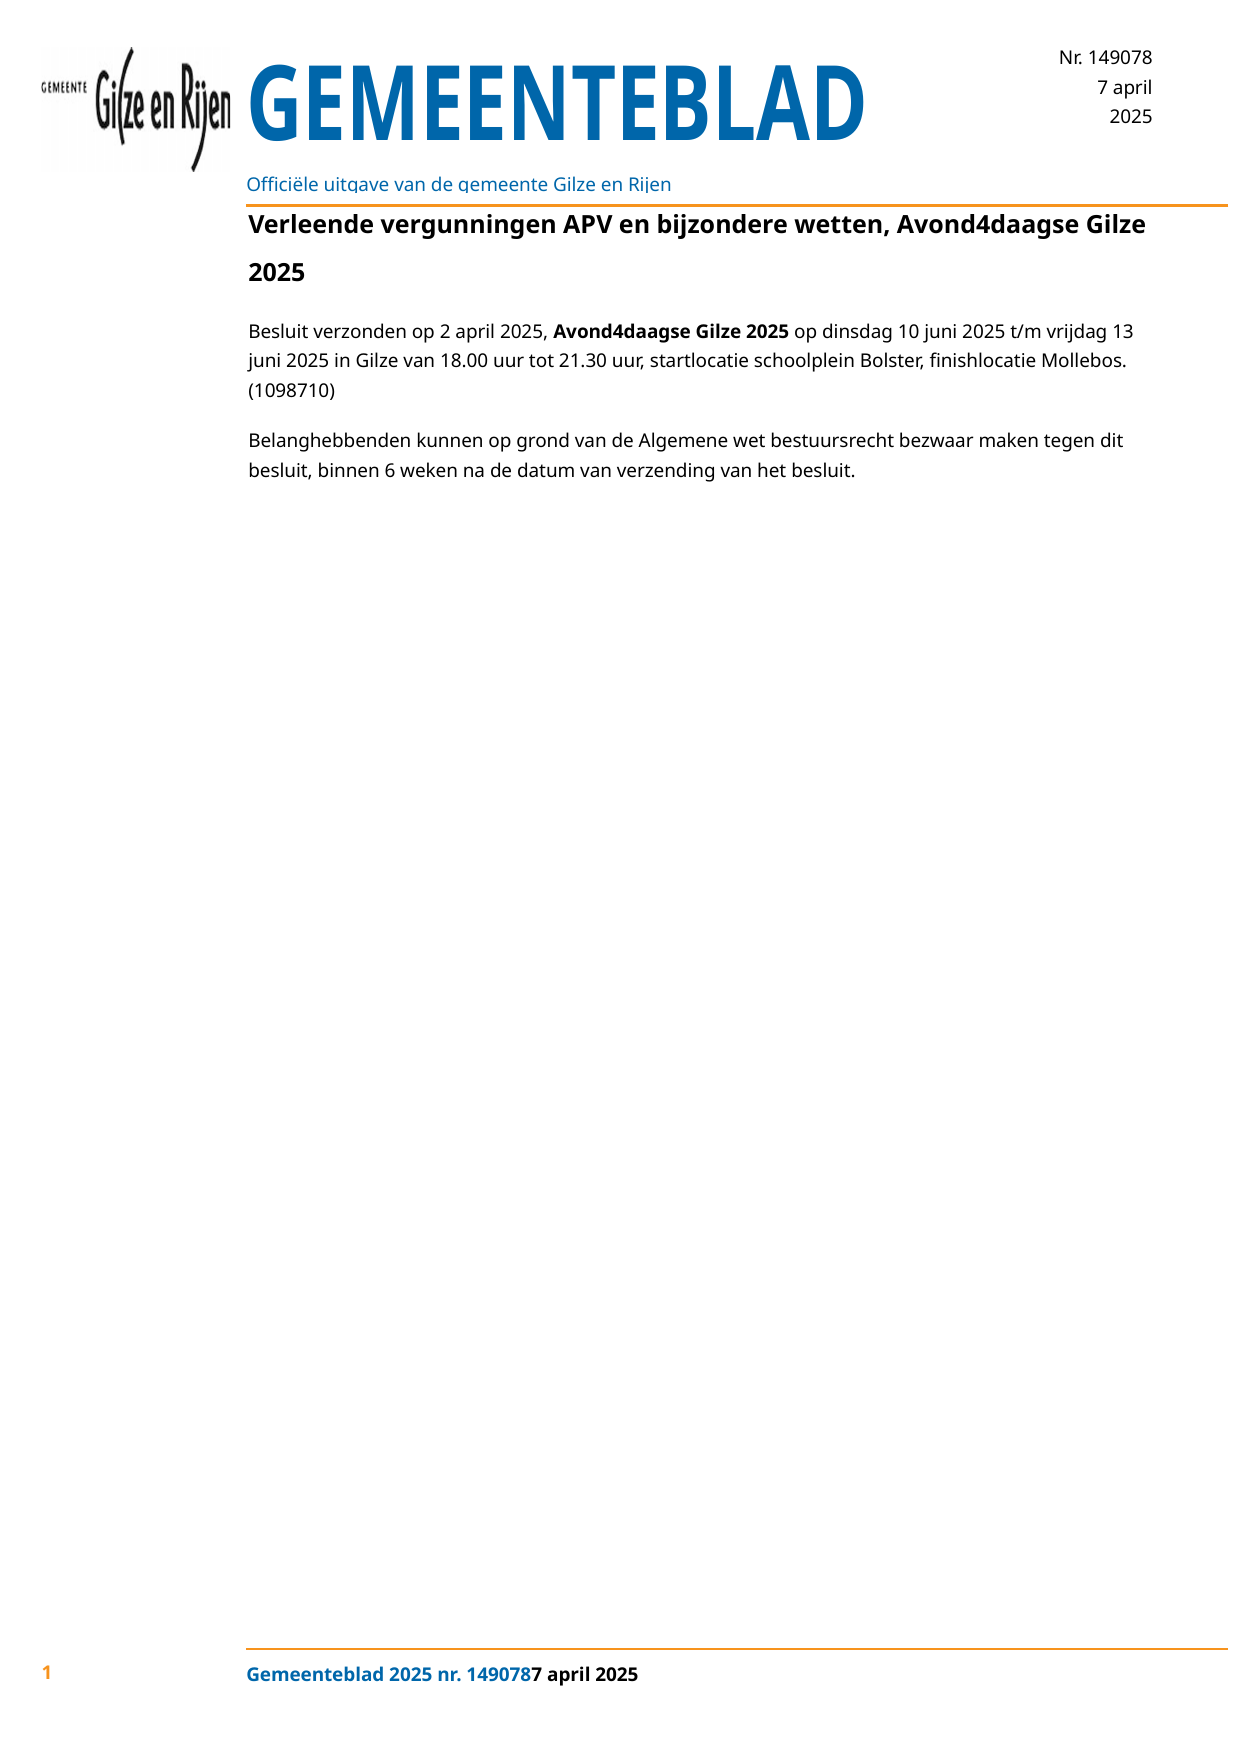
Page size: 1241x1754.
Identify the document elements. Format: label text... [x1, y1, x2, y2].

text Belanghebbenden kunnen op grond van de Algemene wet bestuursrecht bezwaar maken tegen dit besluit, binnen 6 weken na de datum van verzending van het besluit. [248, 427, 1152, 483]
picture [41, 47, 231, 172]
text Verleende vergunningen APV en bijzondere wetten, Avond4daagse Gilze 2025 [248, 207, 1152, 288]
text Besluit verzonden op 2 april 2025, Avond4daagse Gilze 2025 op dinsdag 10 juni 2025 t/m vrijdag 13 juni 2025 in Gilze van 18.00 uur tot 21.30 uur, startlocatie schoolplein Bolster, finishlocatie Mollebos. (1098710) [248, 318, 1152, 403]
